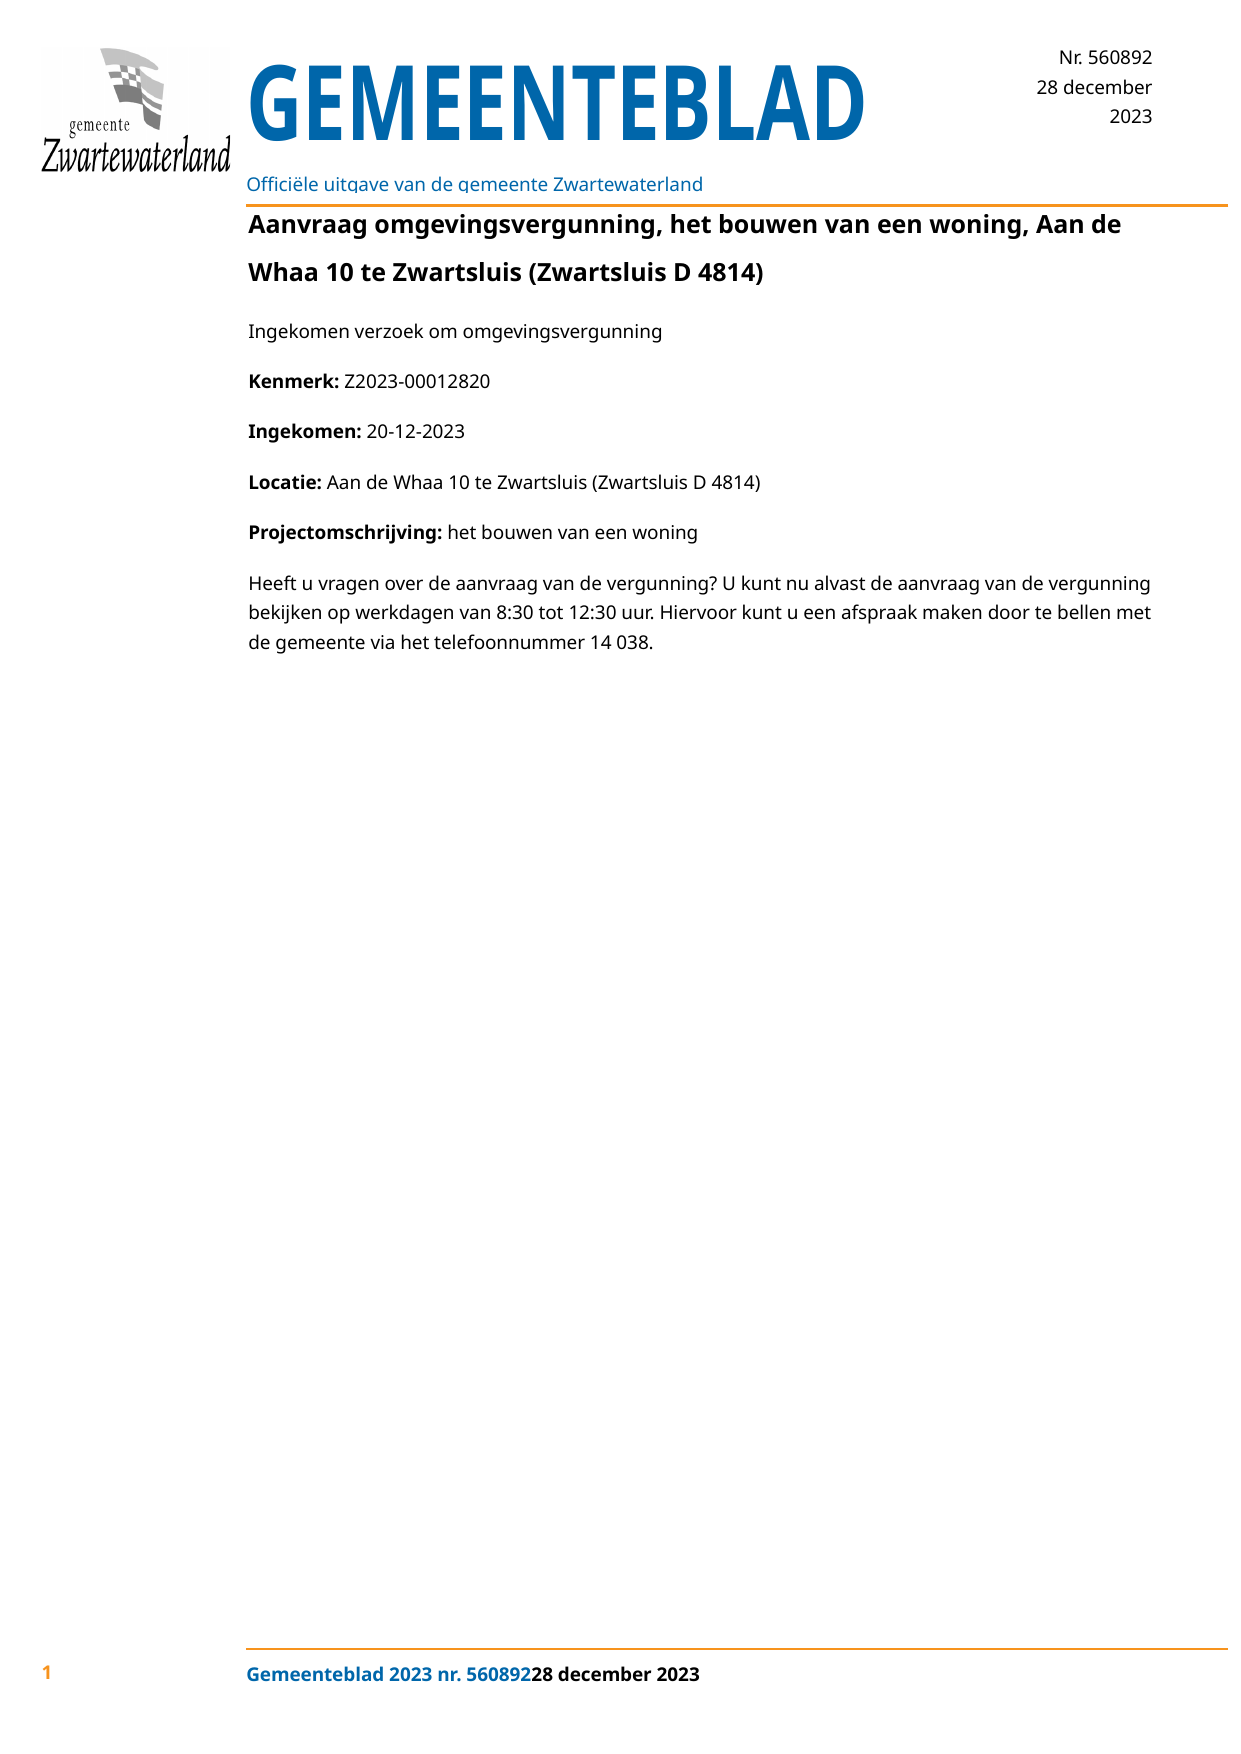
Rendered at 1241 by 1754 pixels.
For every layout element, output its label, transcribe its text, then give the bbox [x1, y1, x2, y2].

text Projectomschrijving: het bouwen van een woning [248, 519, 1152, 545]
picture [41, 47, 231, 172]
text Locatie: Aan de Whaa 10 te Zwartsluis (Zwartsluis D 4814) [248, 469, 1152, 495]
text Ingekomen verzoek om omgevingsvergunning [248, 318, 1152, 344]
text Aanvraag omgevingsvergunning, het bouwen van een woning, Aan de Whaa 10 te Zwartsluis (Zwartsluis D 4814) [248, 207, 1152, 288]
text Ingekomen: 20-12-2023 [248, 419, 1152, 444]
text Kenmerk: Z2023-00012820 [248, 368, 1152, 394]
text Heeft u vragen over de aanvraag van de vergunning? U kunt nu alvast de aanvraag van de vergunning bekijken op werkdagen van 8:30 tot 12:30 uur. Hiervoor kunt u een afspraak maken door te bellen met de gemeente via het telefoonnummer 14 038. [248, 570, 1152, 655]
